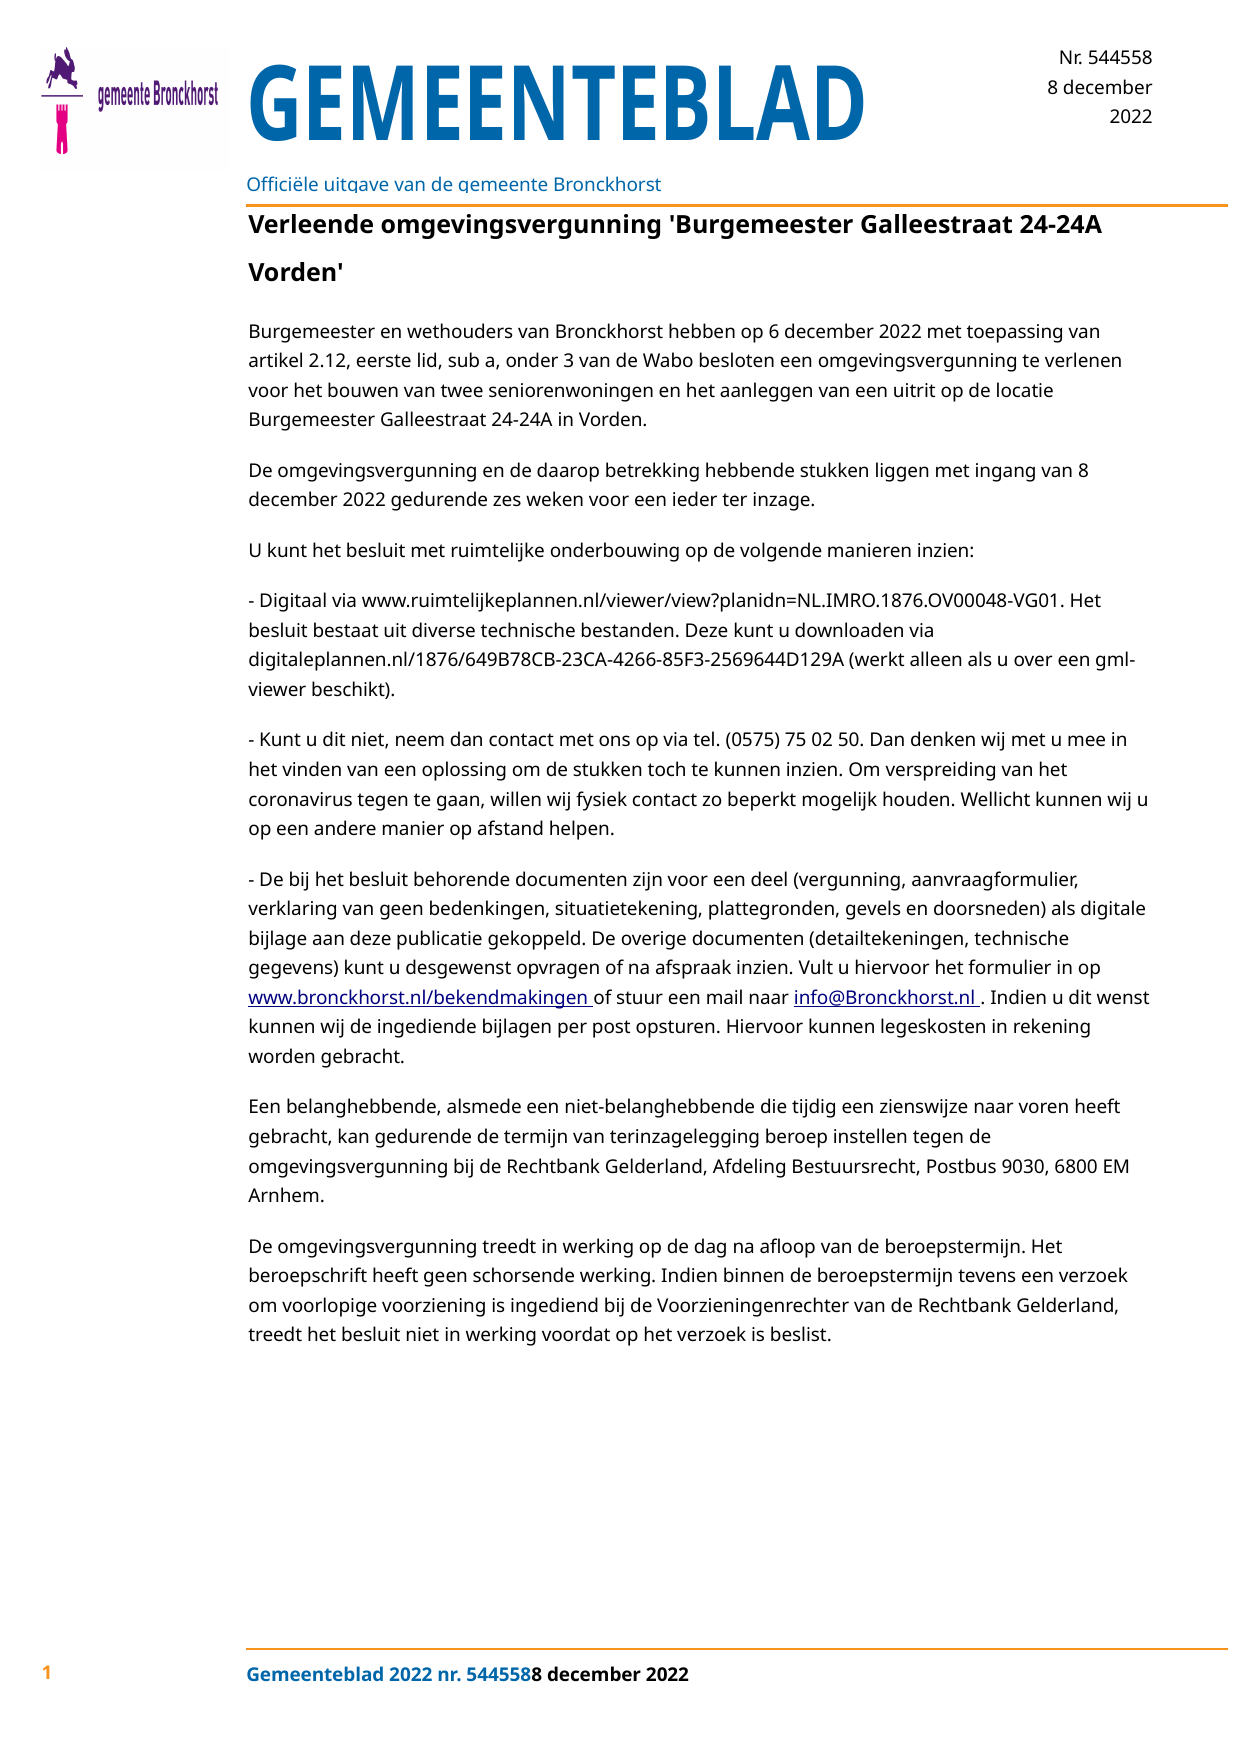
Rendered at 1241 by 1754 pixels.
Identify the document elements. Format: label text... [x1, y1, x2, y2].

picture [41, 47, 231, 172]
text De omgevingsvergunning treedt in werking op de dag na afloop van de beroepstermijn. Het beroepschrift heeft geen schorsende werking. Indien binnen de beroepstermijn tevens een verzoek om voorlopige voorziening is ingediend bij de Voorzieningenrechter van de Rechtbank Gelderland, treedt het besluit niet in werking voordat op het verzoek is beslist. [248, 1233, 1152, 1347]
text - De bij het besluit behorende documenten zijn voor een deel (vergunning, aanvraagformulier, verklaring van geen bedenkingen, situatietekening, plattegronden, gevels en doorsneden) als digitale bijlage aan deze publicatie gekoppeld. De overige documenten (detailtekeningen, technische gegevens) kunt u desgewenst opvragen of na afspraak inzien. Vult u hiervoor het formulier in op www.bronckhorst.nl/bekendmakingen of stuur een mail naar info@Bronckhorst.nl . Indien u dit wenst kunnen wij de ingediende bijlagen per post opsturen. Hiervoor kunnen legeskosten in rekening worden gebracht. [248, 866, 1152, 1069]
text De omgevingsvergunning en de daarop betrekking hebbende stukken liggen met ingang van 8 december 2022 gedurende zes weken voor een ieder ter inzage. [248, 457, 1152, 512]
text Burgemeester en wethouders van Bronckhorst hebben op 6 december 2022 met toepassing van artikel 2.12, eerste lid, sub a, onder 3 van de Wabo besloten een omgevingsvergunning te verlenen voor het bouwen van twee seniorenwoningen en het aanleggen van een uitrit op de locatie Burgemeester Galleestraat 24-24A in Vorden. [248, 318, 1152, 432]
text Een belanghebbende, alsmede een niet-belanghebbende die tijdig een zienswijze naar voren heeft gebracht, kan gedurende de termijn van terinzagelegging beroep instellen tegen de omgevingsvergunning bij de Rechtbank Gelderland, Afdeling Bestuursrecht, Postbus 9030, 6800 EM Arnhem. [248, 1094, 1152, 1208]
text U kunt het besluit met ruimtelijke onderbouwing op de volgende manieren inzien: [248, 537, 1152, 563]
text - Kunt u dit niet, neem dan contact met ons op via tel. (0575) 75 02 50. Dan denken wij met u mee in het vinden van een oplossing om de stukken toch te kunnen inzien. Om verspreiding van het coronavirus tegen te gaan, willen wij fysiek contact zo beperkt mogelijk houden. Wellicht kunnen wij u op een andere manier op afstand helpen. [248, 727, 1152, 841]
text Verleende omgevingsvergunning 'Burgemeester Galleestraat 24-24A Vorden' [248, 207, 1152, 288]
text - Digitaal via www.ruimtelijkeplannen.nl/viewer/view?planidn=NL.IMRO.1876.OV00048-VG01. Het besluit bestaat uit diverse technische bestanden. Deze kunt u downloaden via digitaleplannen.nl/1876/649B78CB-23CA-4266-85F3-2569644D129A (werkt alleen als u over een gml-viewer beschikt). [248, 587, 1152, 702]
